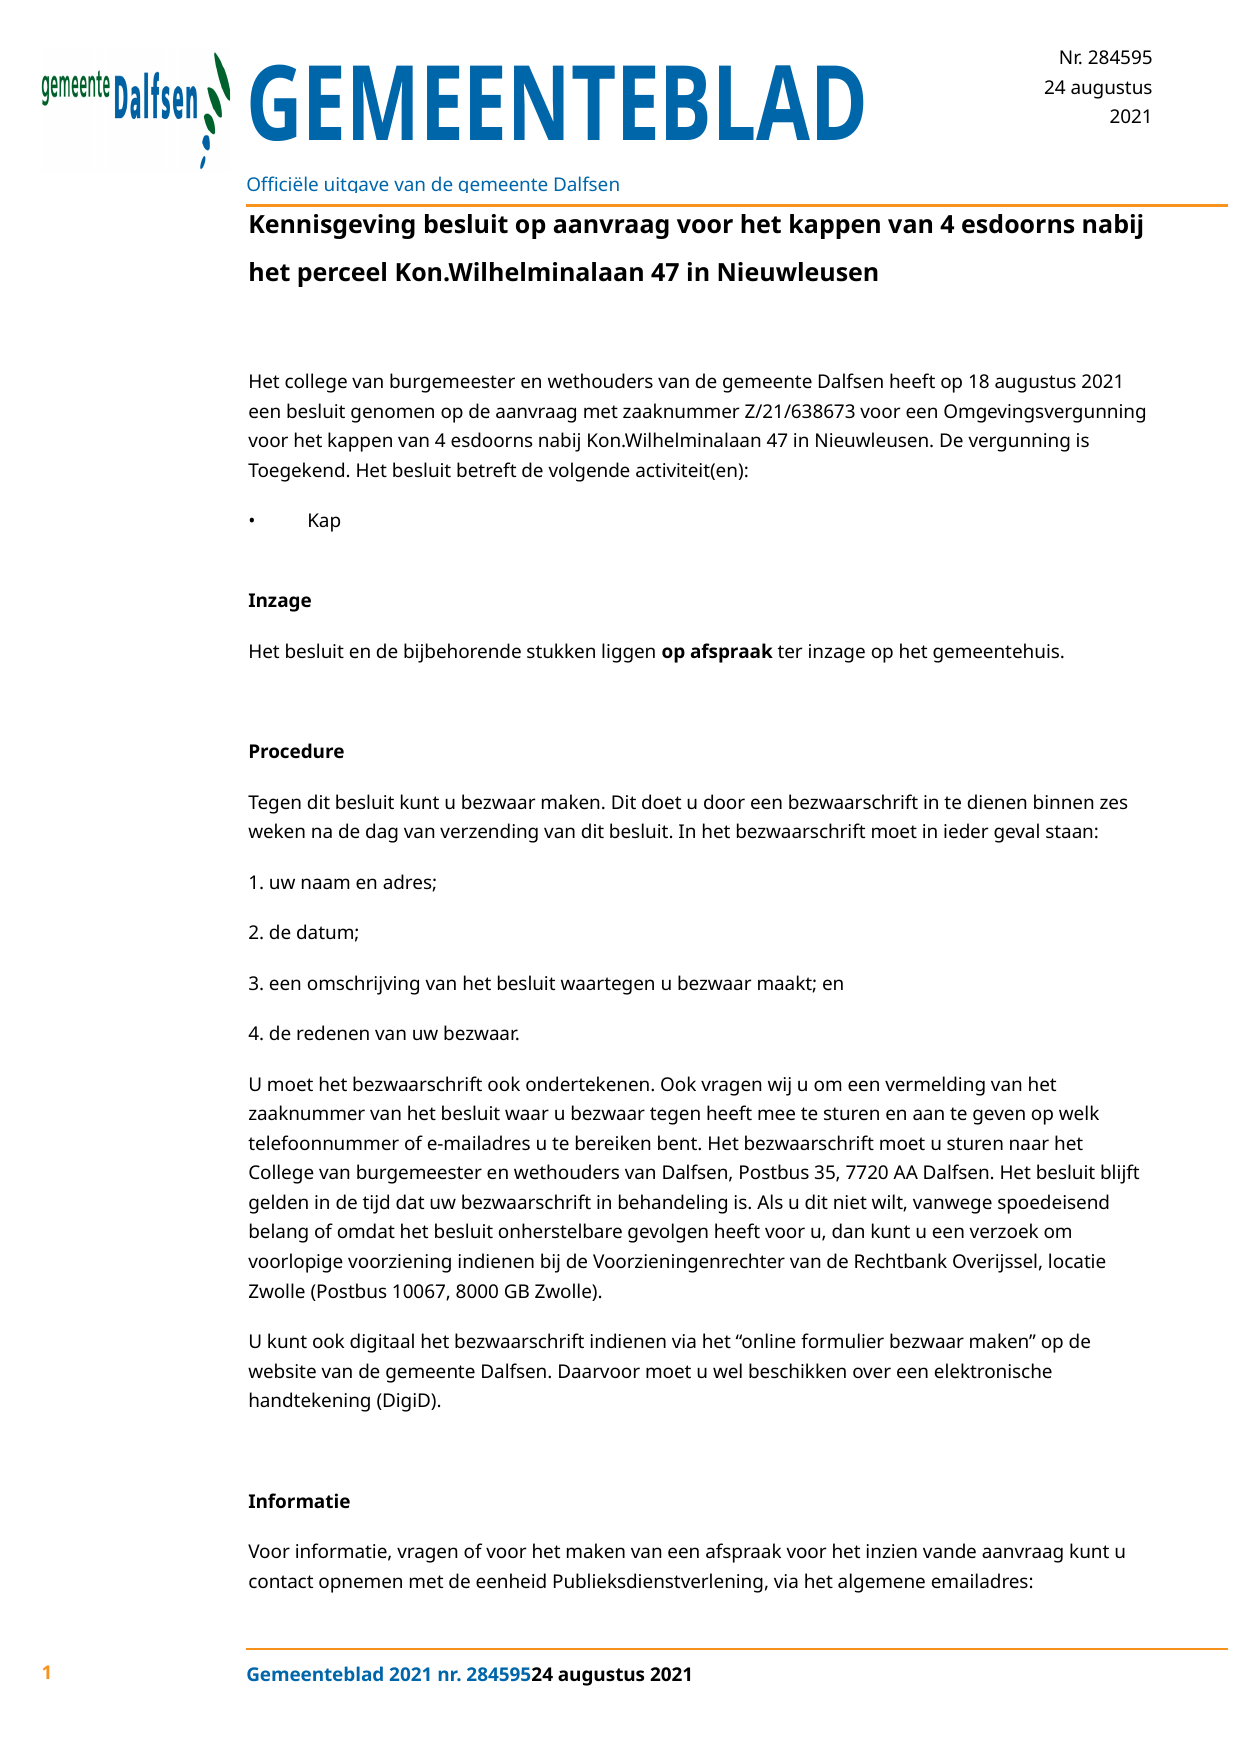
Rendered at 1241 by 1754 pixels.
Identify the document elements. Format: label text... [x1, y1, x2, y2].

text U moet het bezwaarschrift ook ondertekenen. Ook vragen wij u om een vermelding van het zaaknummer van het besluit waar u bezwaar tegen heeft mee te sturen en aan te geven op welk telefoonnummer of e-mailadres u te bereiken bent. Het bezwaarschrift moet u sturen naar het College van burgemeester en wethouders van Dalfsen, Postbus 35, 7720 AA Dalfsen. Het besluit blijft gelden in de tijd dat uw bezwaarschrift in behandeling is. Als u dit niet wilt, vanwege spoedeisend belang of omdat het besluit onherstelbare gevolgen heeft voor u, dan kunt u een verzoek om voorlopige voorziening indienen bij de Voorzieningenrechter van de Rechtbank Overijssel, locatie Zwolle (Postbus 10067, 8000 GB Zwolle). [248, 1071, 1152, 1304]
text U kunt ook digitaal het bezwaarschrift indienen via het “online formulier bezwaar maken” op de website van de gemeente Dalfsen. Daarvoor moet u wel beschikken over een elektronische handtekening (DigiD). [248, 1328, 1152, 1413]
text Tegen dit besluit kunt u bezwaar maken. Dit doet u door een bezwaarschrift in te dienen binnen zes weken na de dag van verzending van dit besluit. In het bezwaarschrift moet in ieder geval staan: [248, 789, 1152, 844]
text Inzage [248, 587, 1152, 613]
text Het college van burgemeester en wethouders van de gemeente Dalfsen heeft op 18 augustus 2021 een besluit genomen op de aanvraag met zaaknummer Z/21/638673 voor een Omgevingsvergunning voor het kappen van 4 esdoorns nabij Kon.Wilhelminalaan 47 in Nieuwleusen. De vergunning is Toegekend. Het besluit betreft de volgende activiteit(en): [248, 368, 1152, 483]
text Informatie [248, 1488, 1152, 1514]
picture [41, 47, 231, 172]
text 3. een omschrijving van het besluit waartegen u bezwaar maakt; en [248, 970, 1152, 996]
text 1. uw naam en adres; [248, 869, 1152, 895]
text Het besluit en de bijbehorende stukken liggen op afspraak ter inzage op het gemeentehuis. [248, 638, 1152, 664]
list Kap [248, 507, 1152, 533]
text Procedure [248, 739, 1152, 764]
text Voor informatie, vragen of voor het maken van een afspraak voor het inzien vande aanvraag kunt u contact opnemen met de eenheid Publieksdienstverlening, via het algemene emailadres: [248, 1539, 1152, 1594]
text 4. de redenen van uw bezwaar. [248, 1020, 1152, 1046]
text Kennisgeving besluit op aanvraag voor het kappen van 4 esdoorns nabij het perceel Kon.Wilhelminalaan 47 in Nieuwleusen [248, 207, 1152, 288]
text 2. de datum; [248, 919, 1152, 945]
